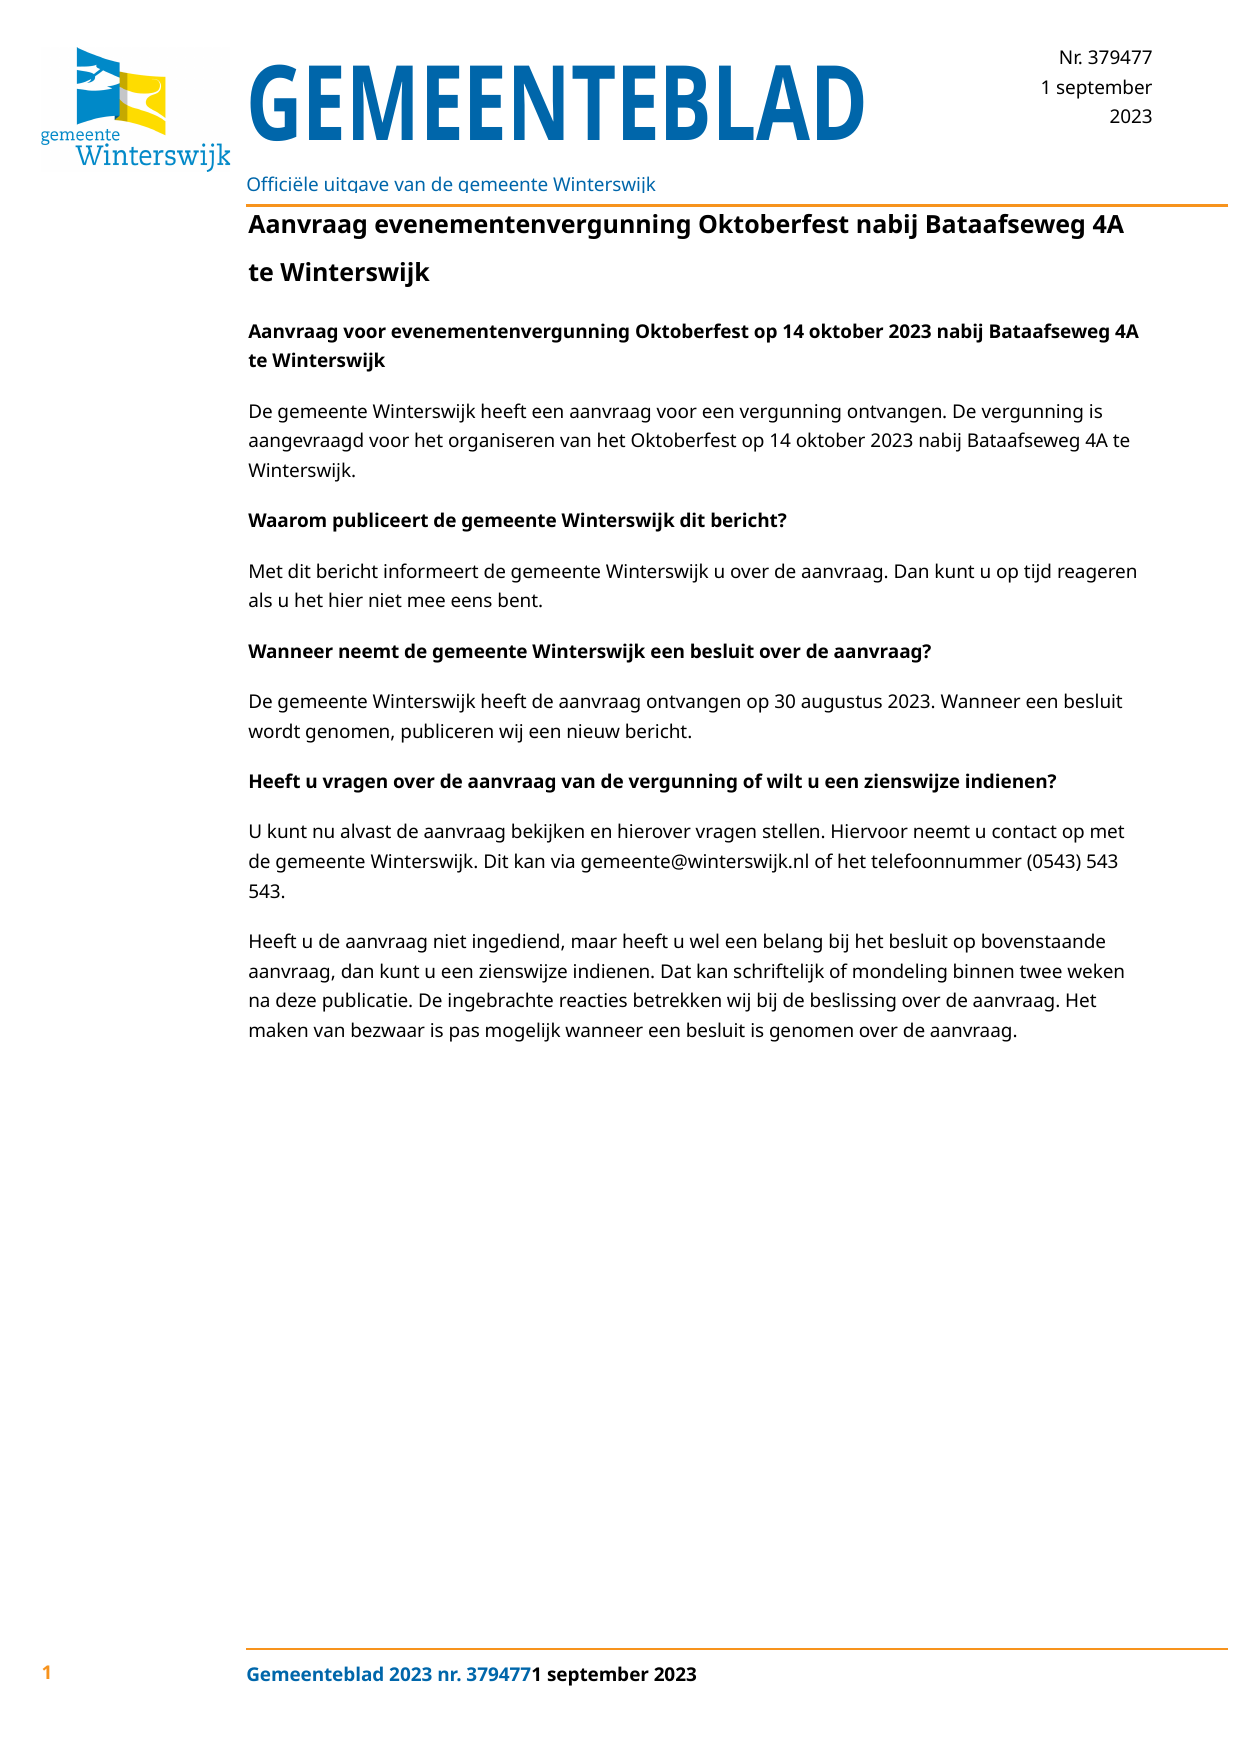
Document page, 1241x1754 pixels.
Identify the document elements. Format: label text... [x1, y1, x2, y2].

text Aanvraag voor evenementenvergunning Oktoberfest op 14 oktober 2023 nabij Bataafseweg 4A te Winterswijk [248, 318, 1152, 373]
text De gemeente Winterswijk heeft een aanvraag voor een vergunning ontvangen. De vergunning is aangevraagd voor het organiseren van het Oktoberfest op 14 oktober 2023 nabij Bataafseweg 4A te Winterswijk. [248, 398, 1152, 483]
text Met dit bericht informeert de gemeente Winterswijk u over de aanvraag. Dan kunt u op tijd reageren als u het hier niet mee eens bent. [248, 558, 1152, 613]
text Aanvraag evenementenvergunning Oktoberfest nabij Bataafseweg 4A te Winterswijk [248, 207, 1152, 288]
text Waarom publiceert de gemeente Winterswijk dit bericht? [248, 507, 1152, 533]
text Heeft u vragen over de aanvraag van de vergunning of wilt u een zienswijze indienen? [248, 768, 1152, 794]
picture [225, 153, 231, 162]
text U kunt nu alvast de aanvraag bekijken en hierover vragen stellen. Hiervoor neemt u contact op met de gemeente Winterswijk. Dit kan via gemeente@winterswijk.nl of het telefoonnummer (0543) 543 543. [248, 819, 1152, 904]
picture [41, 47, 231, 172]
text De gemeente Winterswijk heeft de aanvraag ontvangen op 30 augustus 2023. Wanneer een besluit wordt genomen, publiceren wij een nieuw bericht. [248, 688, 1152, 744]
text Wanneer neemt de gemeente Winterswijk een besluit over de aanvraag? [248, 638, 1152, 664]
text Heeft u de aanvraag niet ingediend, maar heeft u wel een belang bij het besluit op bovenstaande aanvraag, dan kunt u een zienswijze indienen. Dat kan schriftelijk of mondeling binnen twee weken na deze publicatie. De ingebrachte reacties betrekken wij bij de beslissing over de aanvraag. Het maken van bezwaar is pas mogelijk wanneer een besluit is genomen over de aanvraag. [248, 928, 1152, 1043]
